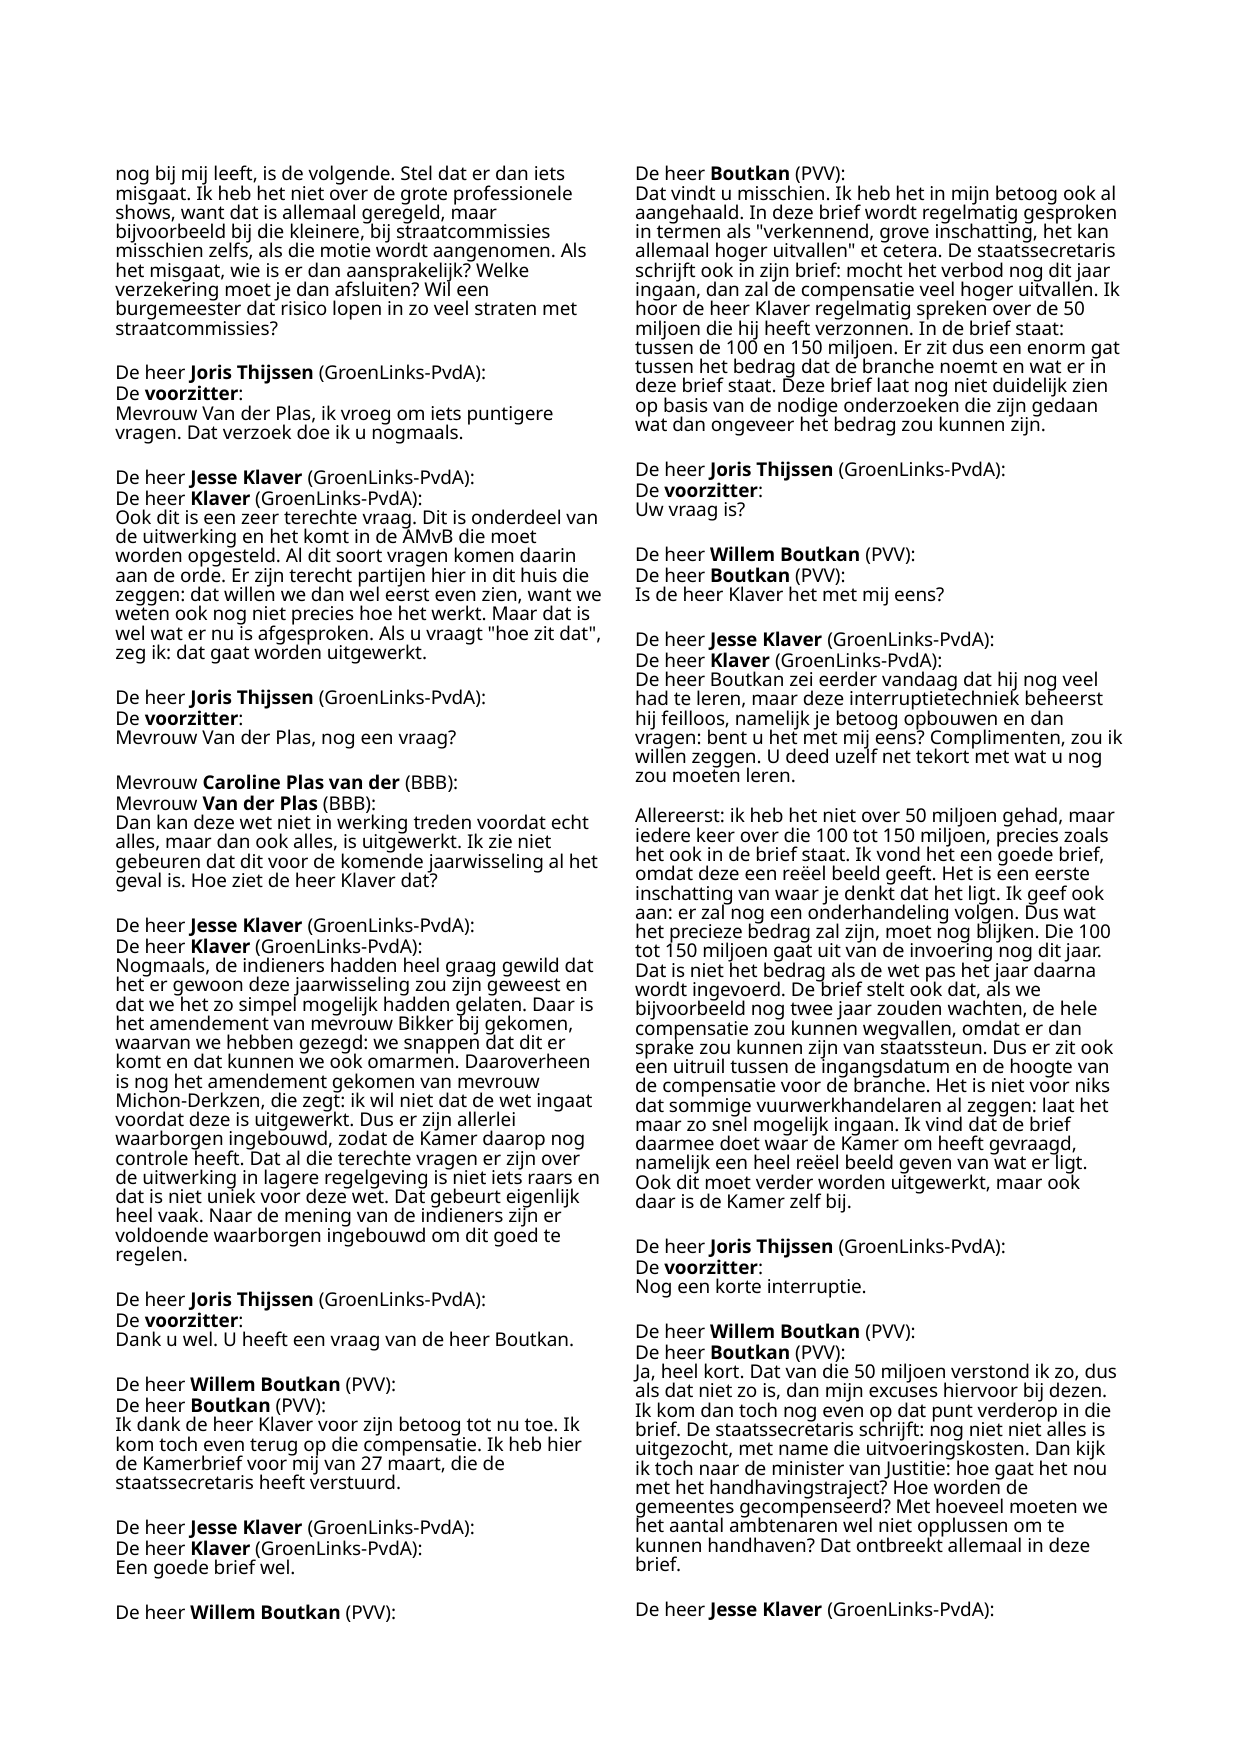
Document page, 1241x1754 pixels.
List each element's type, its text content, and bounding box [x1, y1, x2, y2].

text Nogmaals, de indieners hadden heel graag gewild dat het er gewoon deze jaarwisseling zou zijn geweest en dat we het zo simpel mogelijk hadden gelaten. Daar is het amendement van mevrouw Bikker bij gekomen, waarvan we hebben gezegd: we snappen dat dit er komt en dat kunnen we ook omarmen. Daaroverheen is nog het amendement gekomen van mevrouw Michon-Derkzen, die zegt: ik wil niet dat de wet ingaat voordat deze is uitgewerkt. Dus er zijn allerlei waarborgen ingebouwd, zodat de Kamer daarop nog controle heeft. Dat al die terechte vragen er zijn over de uitwerking in lagere regelgeving is niet iets raars en dat is niet uniek voor deze wet. Dat gebeurt eigenlijk heel vaak. Naar de mening van de indieners zijn er voldoende waarborgen ingebouwd om dit goed te regelen. [115, 957, 605, 1265]
text Ik dank de heer Klaver voor zijn betoog tot nu toe. Ik kom toch even terug op die compensatie. Ik heb hier de Kamerbrief voor mij van 27 maart, die de staatssecretaris heeft verstuurd. [115, 1416, 605, 1493]
text De voorzitter: [635, 482, 1125, 501]
text De heer Jesse Klaver (GroenLinks-PvdA): [635, 1596, 1125, 1622]
text De voorzitter: [635, 1259, 1125, 1278]
text De heer Willem Boutkan (PVV): [635, 541, 1125, 567]
text De heer Klaver (GroenLinks-PvdA): [115, 938, 605, 957]
text De heer Boutkan (PVV): [635, 165, 1125, 184]
text De heer Joris Thijssen (GroenLinks-PvdA): [115, 1286, 605, 1312]
text De heer Jesse Klaver (GroenLinks-PvdA): [115, 464, 605, 490]
text De heer Boutkan zei eerder vandaag dat hij nog veel had te leren, maar deze interruptietechniek beheerst hij feilloos, namelijk je betoog opbouwen en dan vragen: bent u het met mij eens? Complimenten, zou ik willen zeggen. U deed uzelf net tekort met wat u nog zou moeten leren. [635, 671, 1125, 787]
text De heer Jesse Klaver (GroenLinks-PvdA): [115, 912, 605, 938]
text Dan kan deze wet niet in werking treden voordat echt alles, maar dan ook alles, is uitgewerkt. Ik zie niet gebeuren dat dit voor de komende jaarwisseling al het geval is. Hoe ziet de heer Klaver dat? [115, 814, 605, 891]
text De heer Jesse Klaver (GroenLinks-PvdA): [115, 1514, 605, 1540]
text De heer Jesse Klaver (GroenLinks-PvdA): [635, 626, 1125, 652]
text Mevrouw Van der Plas, nog een vraag? [115, 729, 605, 748]
text De heer Boutkan (PVV): [635, 1344, 1125, 1363]
text De heer Joris Thijssen (GroenLinks-PvdA): [635, 1233, 1125, 1259]
text De heer Willem Boutkan (PVV): [115, 1599, 605, 1625]
text Mevrouw Van der Plas (BBB): [115, 795, 605, 814]
text De heer Joris Thijssen (GroenLinks-PvdA): [635, 456, 1125, 482]
text Is de heer Klaver het met mij eens? [635, 586, 1125, 605]
text Ja, heel kort. Dat van die 50 miljoen verstond ik zo, dus als dat niet zo is, dan mijn excuses hiervoor bij dezen. Ik kom dan toch nog even op dat punt verderop in die brief. De staatssecretaris schrijft: nog niet niet alles is uitgezocht, met name die uitvoeringskosten. Dan kijk ik toch naar de minister van Justitie: hoe gaat het nou met het handhavingstraject? Hoe worden de gemeentes gecompenseerd? Met hoeveel moeten we het aantal ambtenaren wel niet opplussen om te kunnen handhaven? Dat ontbreekt allemaal in deze brief. [635, 1363, 1125, 1575]
text De heer Willem Boutkan (PVV): [115, 1371, 605, 1397]
text De voorzitter: [115, 385, 605, 404]
text De voorzitter: [115, 1312, 605, 1331]
text De heer Klaver (GroenLinks-PvdA): [115, 1540, 605, 1559]
text De heer Boutkan (PVV): [635, 567, 1125, 586]
text Een goede brief wel. [115, 1559, 605, 1578]
text nog bij mij leeft, is de volgende. Stel dat er dan iets misgaat. Ik heb het niet over de grote professionele shows, want dat is allemaal geregeld, maar bijvoorbeeld bij die kleinere, bij straatcommissies misschien zelfs, als die motie wordt aangenomen. Als het misgaat, wie is er dan aansprakelijk? Welke verzekering moet je dan afsluiten? Wil een burgemeester dat risico lopen in zo veel straten met straatcommissies? [115, 165, 605, 339]
text De heer Joris Thijssen (GroenLinks-PvdA): [115, 684, 605, 710]
text Dat vindt u misschien. Ik heb het in mijn betoog ook al aangehaald. In deze brief wordt regelmatig gesproken in termen als "verkennend, grove inschatting, het kan allemaal hoger uitvallen" et cetera. De staatssecretaris schrijft ook in zijn brief: mocht het verbod nog dit jaar ingaan, dan zal de compensatie veel hoger uitvallen. Ik hoor de heer Klaver regelmatig spreken over de 50 miljoen die hij heeft verzonnen. In de brief staat: tussen de 100 en 150 miljoen. Er zit dus een enorm gat tussen het bedrag dat de branche noemt en wat er in deze brief staat. Deze brief laat nog niet duidelijk zien op basis van de nodige onderzoeken die zijn gedaan wat dan ongeveer het bedrag zou kunnen zijn. [635, 184, 1125, 435]
text De heer Klaver (GroenLinks-PvdA): [635, 652, 1125, 671]
text Uw vraag is? [635, 501, 1125, 520]
text De voorzitter: [115, 710, 605, 729]
text Mevrouw Caroline Plas van der (BBB): [115, 769, 605, 795]
text De heer Boutkan (PVV): [115, 1397, 605, 1416]
text Nog een korte interruptie. [635, 1278, 1125, 1297]
text Mevrouw Van der Plas, ik vroeg om iets puntigere vragen. Dat verzoek doe ik u nogmaals. [115, 404, 605, 443]
text De heer Willem Boutkan (PVV): [635, 1318, 1125, 1344]
text Dank u wel. U heeft een vraag van de heer Boutkan. [115, 1331, 605, 1350]
text Ook dit is een zeer terechte vraag. Dit is onderdeel van de uitwerking en het komt in de AMvB die moet worden opgesteld. Al dit soort vragen komen daarin aan de orde. Er zijn terecht partijen hier in dit huis die zeggen: dat willen we dan wel eerst even zien, want we weten ook nog niet precies hoe het werkt. Maar dat is wel wat er nu is afgesproken. Als u vraagt "hoe zit dat", zeg ik: dat gaat worden uitgewerkt. [115, 509, 605, 663]
text De heer Joris Thijssen (GroenLinks-PvdA): [115, 359, 605, 385]
text De heer Klaver (GroenLinks-PvdA): [115, 490, 605, 509]
text Allereerst: ik heb het niet over 50 miljoen gehad, maar iedere keer over die 100 tot 150 miljoen, precies zoals het ook in de brief staat. Ik vond het een goede brief, omdat deze een reëel beeld geeft. Het is een eerste inschatting van waar je denkt dat het ligt. Ik geef ook aan: er zal nog een onderhandeling volgen. Dus wat het precieze bedrag zal zijn, moet nog blijken. Die 100 tot 150 miljoen gaat uit van de invoering nog dit jaar. Dat is niet het bedrag als de wet pas het jaar daarna wordt ingevoerd. De brief stelt ook dat, als we bijvoorbeeld nog twee jaar zouden wachten, de hele compensatie zou kunnen wegvallen, omdat er dan sprake zou kunnen zijn van staatssteun. Dus er zit ook een uitruil tussen de ingangsdatum en de hoogte van de compensatie voor de branche. Het is niet voor niks dat sommige vuurwerkhandelaren al zeggen: laat het maar zo snel mogelijk ingaan. Ik vind dat de brief daarmee doet waar de Kamer om heeft gevraagd, namelijk een heel reëel beeld geven van wat er ligt. Ook dit moet verder worden uitgewerkt, maar ook daar is de Kamer zelf bij. [635, 807, 1125, 1212]
